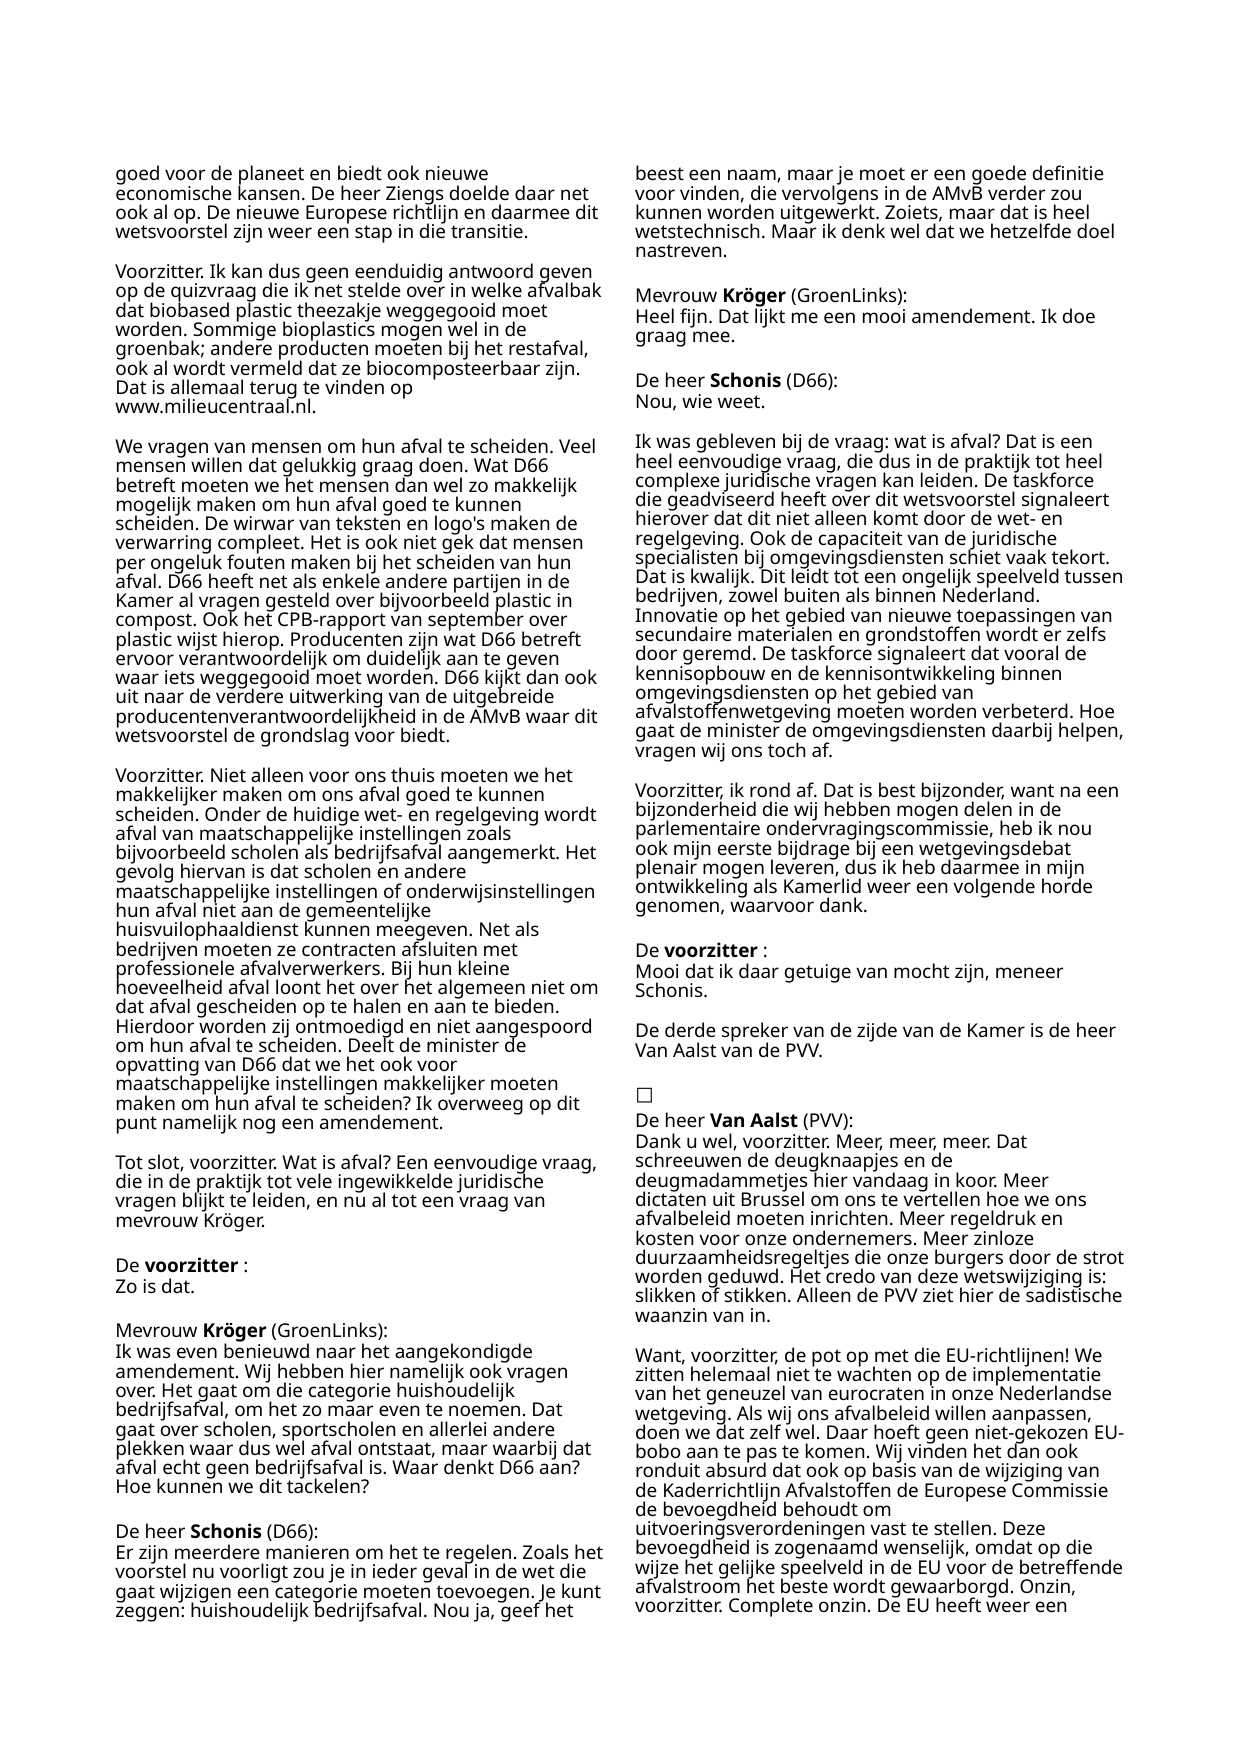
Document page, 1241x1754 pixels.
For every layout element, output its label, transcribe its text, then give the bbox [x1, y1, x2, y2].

text Nou, wie weet. [635, 393, 1125, 413]
text De heer Schonis (D66): [635, 368, 1125, 393]
text Mevrouw Kröger (GroenLinks): [115, 1318, 605, 1343]
text ⬜ [635, 1082, 1125, 1107]
text Voorzitter. Niet alleen voor ons thuis moeten we het makkelijker maken om ons afval goed te kunnen scheiden. Onder de huidige wet- en regelgeving wordt afval van maatschappelijke instellingen zoals bijvoorbeeld scholen als bedrijfsafval aangemerkt. Het gevolg hiervan is dat scholen en andere maatschappelijke instellingen of onderwijsinstellingen hun afval niet aan de gemeentelijke huisvuilophaaldienst kunnen meegeven. Net als bedrijven moeten ze contracten afsluiten met professionele afvalverwerkers. Bij hun kleine hoeveelheid afval loont het over het algemeen niet om dat afval gescheiden op te halen en aan te bieden. Hierdoor worden zij ontmoedigd en niet aangespoord om hun afval te scheiden. Deelt de minister de opvatting van D66 dat we het ook voor maatschappelijke instellingen makkelijker moeten maken om hun afval te scheiden? Ik overweeg op dit punt namelijk nog een amendement. [115, 767, 605, 1133]
text Tot slot, voorzitter. Wat is afval? Een eenvoudige vraag, die in de praktijk tot vele ingewikkelde juridische vragen blijkt te leiden, en nu al tot een vraag van mevrouw Kröger. [115, 1154, 605, 1231]
text beest een naam, maar je moet er een goede definitie voor vinden, die vervolgens in de AMvB verder zou kunnen worden uitgewerkt. Zoiets, maar dat is heel wetstechnisch. Maar ik denk wel dat we hetzelfde doel nastreven. [635, 165, 1125, 262]
text Zo is dat. [115, 1278, 605, 1297]
text Heel fijn. Dat lijkt me een mooi amendement. Ik doe graag mee. [635, 308, 1125, 347]
text We vragen van mensen om hun afval te scheiden. Veel mensen willen dat gelukkig graag doen. Wat D66 betreft moeten we het mensen dan wel zo makkelijk mogelijk maken om hun afval goed te kunnen scheiden. De wirwar van teksten en logo's maken de verwarring compleet. Het is ook niet gek dat mensen per ongeluk fouten maken bij het scheiden van hun afval. D66 heeft net als enkele andere partijen in de Kamer al vragen gesteld over bijvoorbeeld plastic in compost. Ook het CPB-rapport van september over plastic wijst hierop. Producenten zijn wat D66 betreft ervoor verantwoordelijk om duidelijk aan te geven waar iets weggegooid moet worden. D66 kijkt dan ook uit naar de verdere uitwerking van de uitgebreide producentenverantwoordelijkheid in de AMvB waar dit wetsvoorstel de grondslag voor biedt. [115, 438, 605, 746]
text Dank u wel, voorzitter. Meer, meer, meer. Dat schreeuwen de deugknaapjes en de deugmadammetjes hier vandaag in koor. Meer dictaten uit Brussel om ons te vertellen hoe we ons afvalbeleid moeten inrichten. Meer regeldruk en kosten voor onze ondernemers. Meer zinloze duurzaamheidsregeltjes die onze burgers door de strot worden geduwd. Het credo van deze wetswijziging is: slikken of stikken. Alleen de PVV ziet hier de sadistische waanzin van in. [635, 1133, 1125, 1326]
text Voorzitter, ik rond af. Dat is best bijzonder, want na een bijzonderheid die wij hebben mogen delen in de parlementaire ondervragingscommissie, heb ik nou ook mijn eerste bijdrage bij een wetgevingsdebat plenair mogen leveren, dus ik heb daarmee in mijn ontwikkeling als Kamerlid weer een volgende horde genomen, waarvoor dank. [635, 782, 1125, 917]
text Voorzitter. Ik kan dus geen eenduidig antwoord geven op de quizvraag die ik net stelde over in welke afvalbak dat biobased plastic theezakje weggegooid moet worden. Sommige bioplastics mogen wel in de groenbak; andere producten moeten bij het restafval, ook al wordt vermeld dat ze biocomposteerbaar zijn. Dat is allemaal terug te vinden op www.milieucentraal.nl. [115, 263, 605, 417]
text Ik was even benieuwd naar het aangekondigde amendement. Wij hebben hier namelijk ook vragen over. Het gaat om die categorie huishoudelijk bedrijfsafval, om het zo maar even te noemen. Dat gaat over scholen, sportscholen en allerlei andere plekken waar dus wel afval ontstaat, maar waarbij dat afval echt geen bedrijfsafval is. Waar denkt D66 aan? Hoe kunnen we dit tackelen? [115, 1343, 605, 1498]
text Ik was gebleven bij de vraag: wat is afval? Dat is een heel eenvoudige vraag, die dus in de praktijk tot heel complexe juridische vragen kan leiden. De taskforce die geadviseerd heeft over dit wetsvoorstel signaleert hierover dat dit niet alleen komt door de wet- en regelgeving. Ook de capaciteit van de juridische specialisten bij omgevingsdiensten schiet vaak tekort. Dat is kwalijk. Dit leidt tot een ongelijk speelveld tussen bedrijven, zowel buiten als binnen Nederland. Innovatie op het gebied van nieuwe toepassingen van secundaire materialen en grondstoffen wordt er zelfs door geremd. De taskforce signaleert dat vooral de kennisopbouw en de kennisontwikkeling binnen omgevingsdiensten op het gebied van afvalstoffenwetgeving moeten worden verbeterd. Hoe gaat de minister de omgevingsdiensten daarbij helpen, vragen wij ons toch af. [635, 433, 1125, 761]
text Want, voorzitter, de pot op met die EU-richtlijnen! We zitten helemaal niet te wachten op de implementatie van het geneuzel van eurocraten in onze Nederlandse wetgeving. Als wij ons afvalbeleid willen aanpassen, doen we dat zelf wel. Daar hoeft geen niet-gekozen EU-bobo aan te pas te komen. Wij vinden het dan ook ronduit absurd dat ook op basis van de wijziging van de Kaderrichtlijn Afvalstoffen de Europese Commissie de bevoegdheid behoudt om uitvoeringsverordeningen vast te stellen. Deze bevoegdheid is zogenaamd wenselijk, omdat op die wijze het gelijke speelveld in de EU voor de betreffende afvalstroom het beste wordt gewaarborgd. Onzin, voorzitter. Complete onzin. De EU heeft weer een [635, 1347, 1125, 1616]
text De heer Schonis (D66): [115, 1518, 605, 1544]
text Mooi dat ik daar getuige van mocht zijn, meneer Schonis. [635, 963, 1125, 1002]
text De derde spreker van de zijde van de Kamer is de heer Van Aalst van de PVV. [635, 1022, 1125, 1061]
text De voorzitter : [635, 937, 1125, 963]
text Mevrouw Kröger (GroenLinks): [635, 282, 1125, 308]
text De heer Van Aalst (PVV): [635, 1107, 1125, 1133]
text De voorzitter : [115, 1252, 605, 1278]
text goed voor de planeet en biedt ook nieuwe economische kansen. De heer Ziengs doelde daar net ook al op. De nieuwe Europese richtlijn en daarmee dit wetsvoorstel zijn weer een stap in die transitie. [115, 165, 605, 242]
text Er zijn meerdere manieren om het te regelen. Zoals het voorstel nu voorligt zou je in ieder geval in de wet die gaat wijzigen een categorie moeten toevoegen. Je kunt zeggen: huishoudelijk bedrijfsafval. Nou ja, geef het [115, 1544, 605, 1621]
